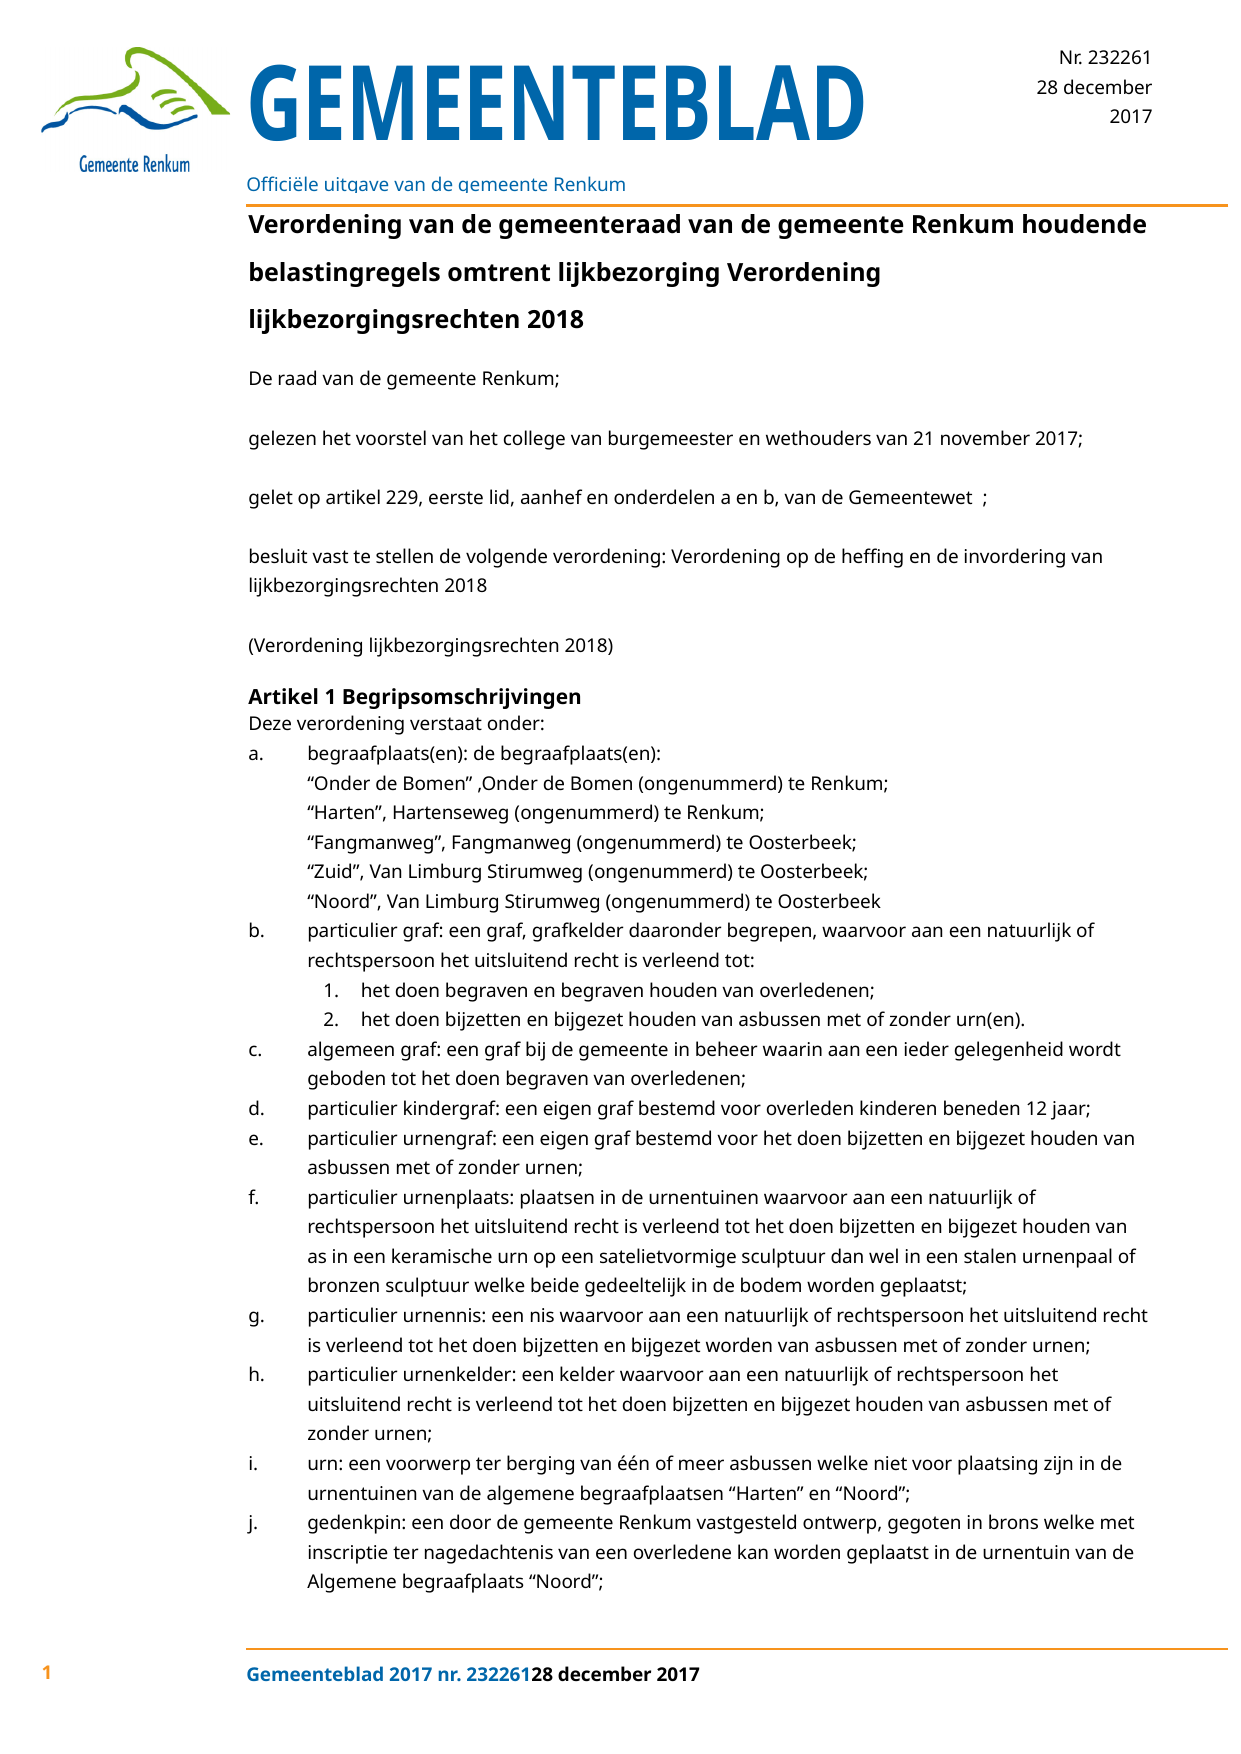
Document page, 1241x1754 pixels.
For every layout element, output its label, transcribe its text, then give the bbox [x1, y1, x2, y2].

text Artikel 1 Begripsomschrijvingen [248, 682, 1152, 711]
text gelezen het voorstel van het college van burgemeester en wethouders van 21 november 2017; [248, 425, 1152, 450]
text gelet op artikel 229, eerste lid, aanhef en onderdelen a en b, van de Gemeentewet ; [248, 484, 1152, 509]
text (Verordening lijkbezorgingsrechten 2018) [248, 632, 1152, 657]
list begraafplaats(en): de begraafplaats(en): [248, 740, 1152, 766]
list particulier graf: een graf, grafkelder daaronder begrepen, waarvoor aan een natuurlijk of rechtspersoon het uitsluitend recht is verleend tot: [248, 918, 1152, 973]
list “Noord”, Van Limburg Stirumweg (ongenummerd) te Oosterbeek [248, 888, 1152, 914]
list “Harten”, Hartenseweg (ongenummerd) te Renkum; [248, 799, 1152, 825]
list “Onder de Bomen” ,Onder de Bomen (ongenummerd) te Renkum; [248, 770, 1152, 796]
list “Fangmanweg”, Fangmanweg (ongenummerd) te Oosterbeek; [248, 829, 1152, 855]
text besluit vast te stellen de volgende verordening: Verordening op de heffing en de invordering van lijkbezorgingsrechten 2018 [248, 543, 1152, 598]
text De raad van de gemeente Renkum; [248, 366, 1152, 391]
list het doen bijzetten en bijgezet houden van asbussen met of zonder urn(en). [323, 1006, 1152, 1032]
list algemeen graf: een graf bij de gemeente in beheer waarin aan een ieder gelegenheid wordt geboden tot het doen begraven van overledenen; [248, 1036, 1152, 1091]
list particulier urnenplaats: plaatsen in de urnentuinen waarvoor aan een natuurlijk of rechtspersoon het uitsluitend recht is verleend tot het doen bijzetten en bijgezet houden van as in een keramische urn op een satelietvormige sculptuur dan wel in een stalen urnenpaal of bronzen sculptuur welke beide gedeeltelijk in de bodem worden geplaatst; [248, 1184, 1152, 1298]
list gedenkpin: een door de gemeente Renkum vastgesteld ontwerp, gegoten in brons welke met inscriptie ter nagedachtenis van een overledene kan worden geplaatst in de urnentuin van de Algemene begraafplaats “Noord”; [248, 1509, 1152, 1594]
list particulier kindergraf: een eigen graf bestemd voor overleden kinderen beneden 12 jaar; [248, 1095, 1152, 1121]
text Deze verordening verstaat onder: [248, 711, 1152, 736]
list particulier urnengraf: een eigen graf bestemd voor het doen bijzetten en bijgezet houden van asbussen met of zonder urnen; [248, 1125, 1152, 1180]
list het doen begraven en begraven houden van overledenen; [323, 977, 1152, 1003]
list urn: een voorwerp ter berging van één of meer asbussen welke niet voor plaatsing zijn in de urnentuinen van de algemene begraafplaatsen “Harten” en “Noord”; [248, 1450, 1152, 1506]
list “Zuid”, Van Limburg Stirumweg (ongenummerd) te Oosterbeek; [248, 858, 1152, 884]
picture [41, 47, 231, 172]
list particulier urnenkelder: een kelder waarvoor aan een natuurlijk of rechtspersoon het uitsluitend recht is verleend tot het doen bijzetten en bijgezet houden van asbussen met of zonder urnen; [248, 1361, 1152, 1446]
list particulier urnennis: een nis waarvoor aan een natuurlijk of rechtspersoon het uitsluitend recht is verleend tot het doen bijzetten en bijgezet worden van asbussen met of zonder urnen; [248, 1302, 1152, 1358]
text Verordening van de gemeenteraad van de gemeente Renkum houdende belastingregels omtrent lijkbezorging Verordening lijkbezorgingsrechten 2018 [248, 207, 1152, 336]
